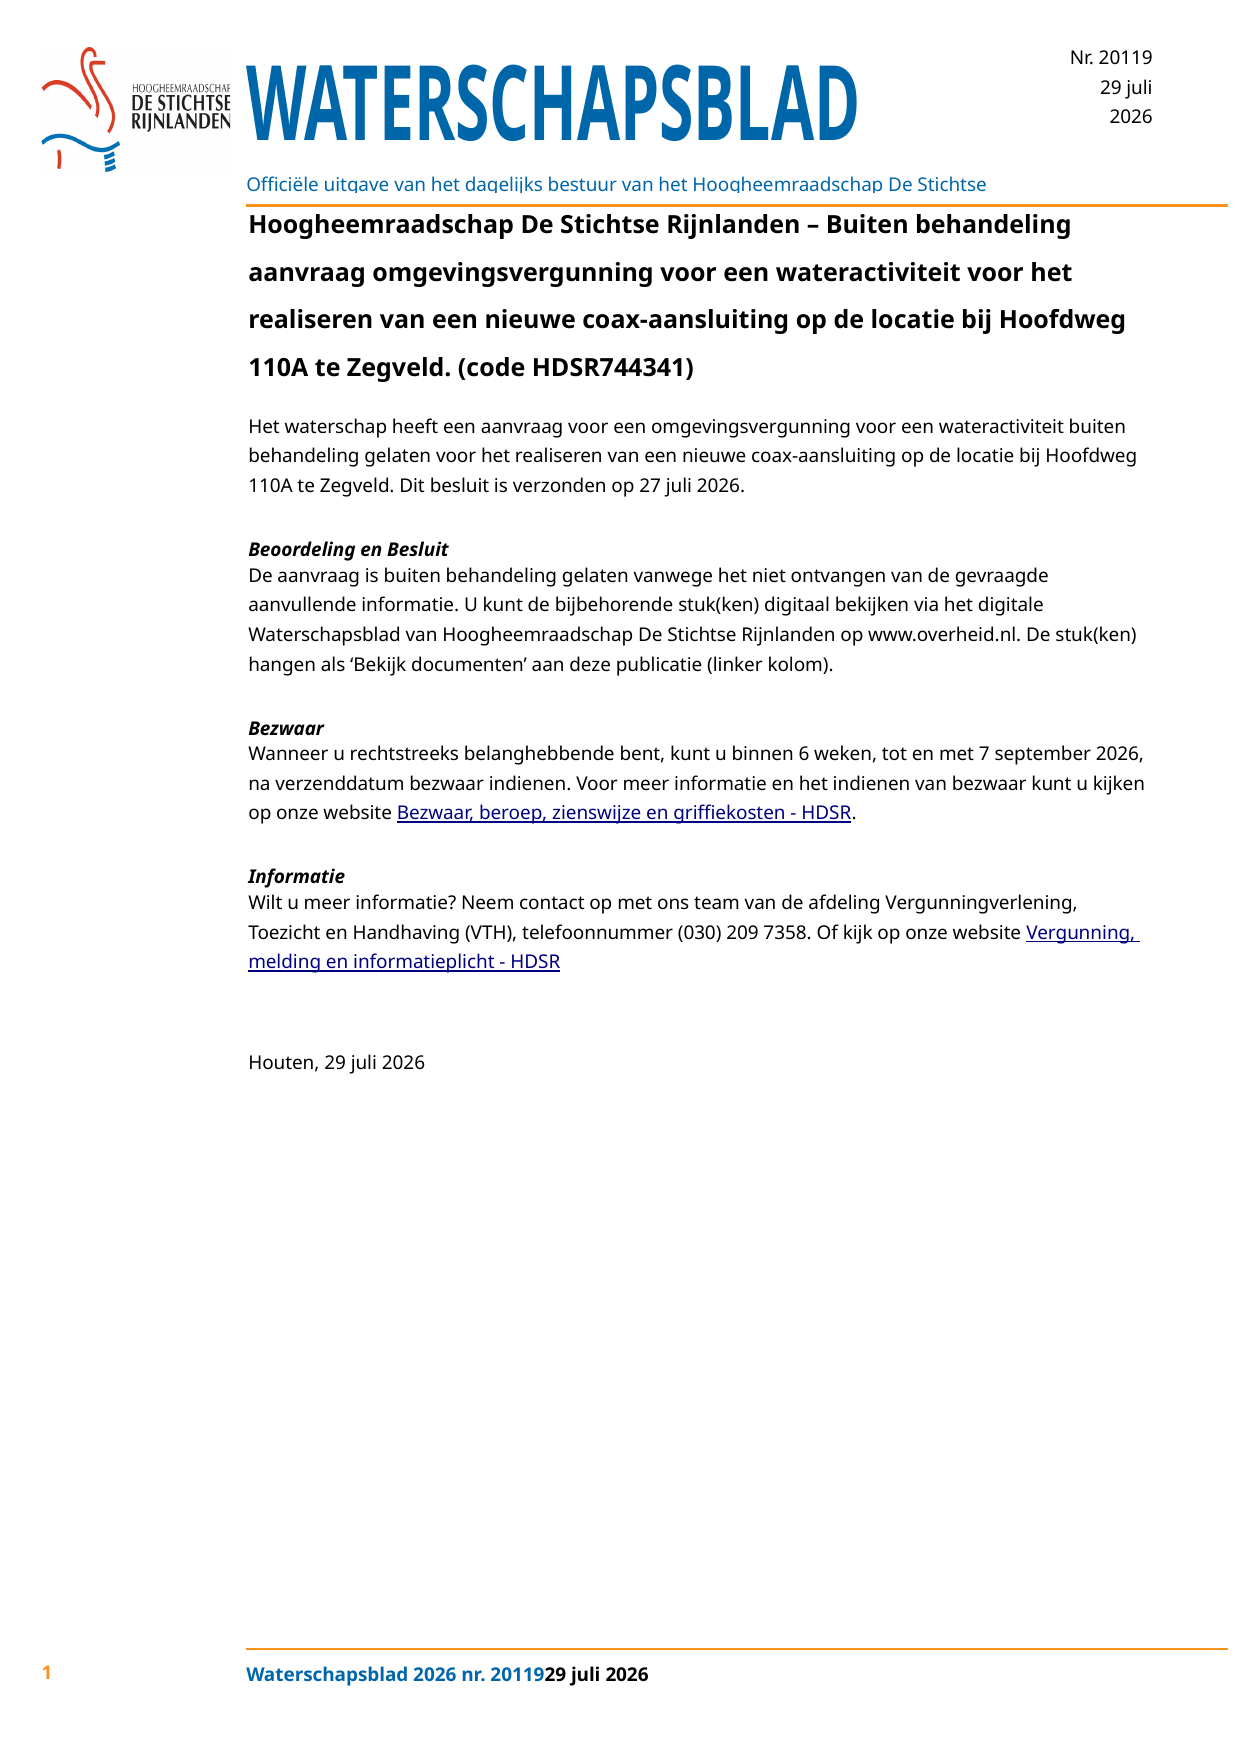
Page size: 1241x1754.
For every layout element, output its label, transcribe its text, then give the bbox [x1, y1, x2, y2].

text Houten, 29 juli 2026 [248, 1049, 1152, 1075]
text Wanneer u rechtstreeks belanghebbende bent, kunt u binnen 6 weken, tot en met 7 september 2026, na verzenddatum bezwaar indienen. Voor meer informatie en het indienen van bezwaar kunt u kijken op onze website Bezwaar, beroep, zienswijze en griffiekosten - HDSR. [248, 740, 1152, 825]
text Het waterschap heeft een aanvraag voor een omgevingsvergunning voor een wateractiviteit buiten behandeling gelaten voor het realiseren van een nieuwe coax-aansluiting op de locatie bij Hoofdweg 110A te Zegveld. Dit besluit is verzonden op 27 juli 2026. [248, 413, 1152, 498]
text Informatie [248, 863, 1152, 889]
text De aanvraag is buiten behandeling gelaten vanwege het niet ontvangen van de gevraagde aanvullende informatie. U kunt de bijbehorende stuk(ken) digitaal bekijken via het digitale Waterschapsblad van Hoogheemraadschap De Stichtse Rijnlanden op www.overheid.nl. De stuk(ken) hangen als ‘Bekijk documenten’ aan deze publicatie (linker kolom). [248, 562, 1152, 676]
picture [41, 47, 231, 172]
text Wilt u meer informatie? Neem contact op met ons team van de afdeling Vergunningverlening, Toezicht en Handhaving (VTH), telefoonnummer (030) 209 7358. Of kijk op onze website Vergunning, melding en informatieplicht - HDSR [248, 889, 1152, 974]
text Beoordeling en Besluit [248, 536, 1152, 562]
text Hoogheemraadschap De Stichtse Rijnlanden – Buiten behandeling aanvraag omgevingsvergunning voor een wateractiviteit voor het realiseren van een nieuwe coax-aansluiting op de locatie bij Hoofdweg 110A te Zegveld. (code HDSR744341) [248, 207, 1152, 384]
text Bezwaar [248, 715, 1152, 740]
